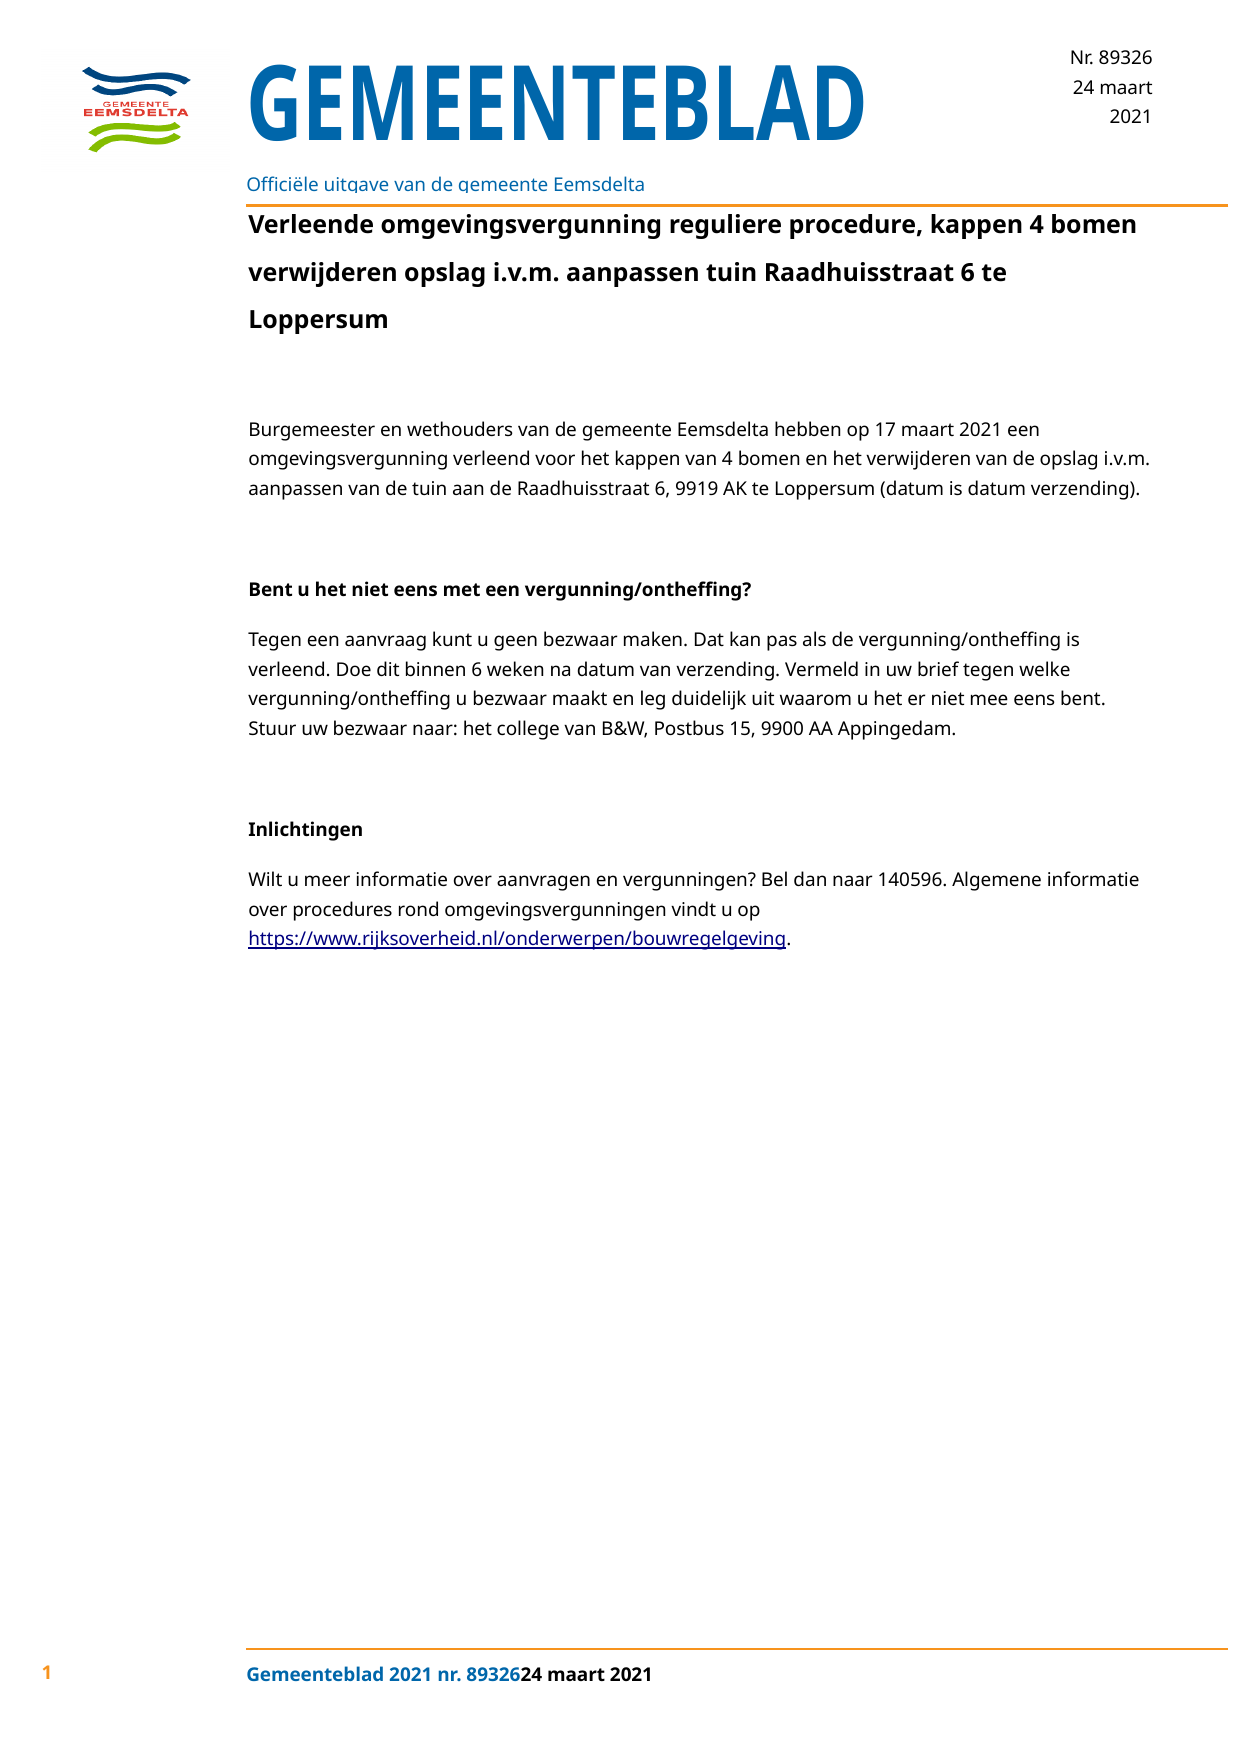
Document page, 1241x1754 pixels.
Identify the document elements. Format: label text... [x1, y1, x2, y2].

text Burgemeester en wethouders van de gemeente Eemsdelta hebben op 17 maart 2021 een omgevingsvergunning verleend voor het kappen van 4 bomen en het verwijderen van de opslag i.v.m. aanpassen van de tuin aan de Raadhuisstraat 6, 9919 AK te Loppersum (datum is datum verzending). [248, 416, 1152, 501]
text Wilt u meer informatie over aanvragen en vergunningen? Bel dan naar 140596. Algemene informatie over procedures rond omgevingsvergunningen vindt u op https://www.rijksoverheid.nl/onderwerpen/bouwregelgeving. [248, 866, 1152, 951]
text Inlichtingen [248, 816, 1152, 842]
text Tegen een aanvraag kunt u geen bezwaar maken. Dat kan pas als de vergunning/ontheffing is verleend. Doe dit binnen 6 weken na datum van verzending. Vermeld in uw brief tegen welke vergunning/ontheffing u bezwaar maakt en leg duidelijk uit waarom u het er niet mee eens bent. Stuur uw bezwaar naar: het college van B&W, Postbus 15, 9900 AA Appingedam. [248, 626, 1152, 741]
picture [41, 47, 231, 172]
text Verleende omgevingsvergunning reguliere procedure, kappen 4 bomen verwijderen opslag i.v.m. aanpassen tuin Raadhuisstraat 6 te Loppersum [248, 207, 1152, 336]
text Bent u het niet eens met een vergunning/ontheffing? [248, 576, 1152, 602]
